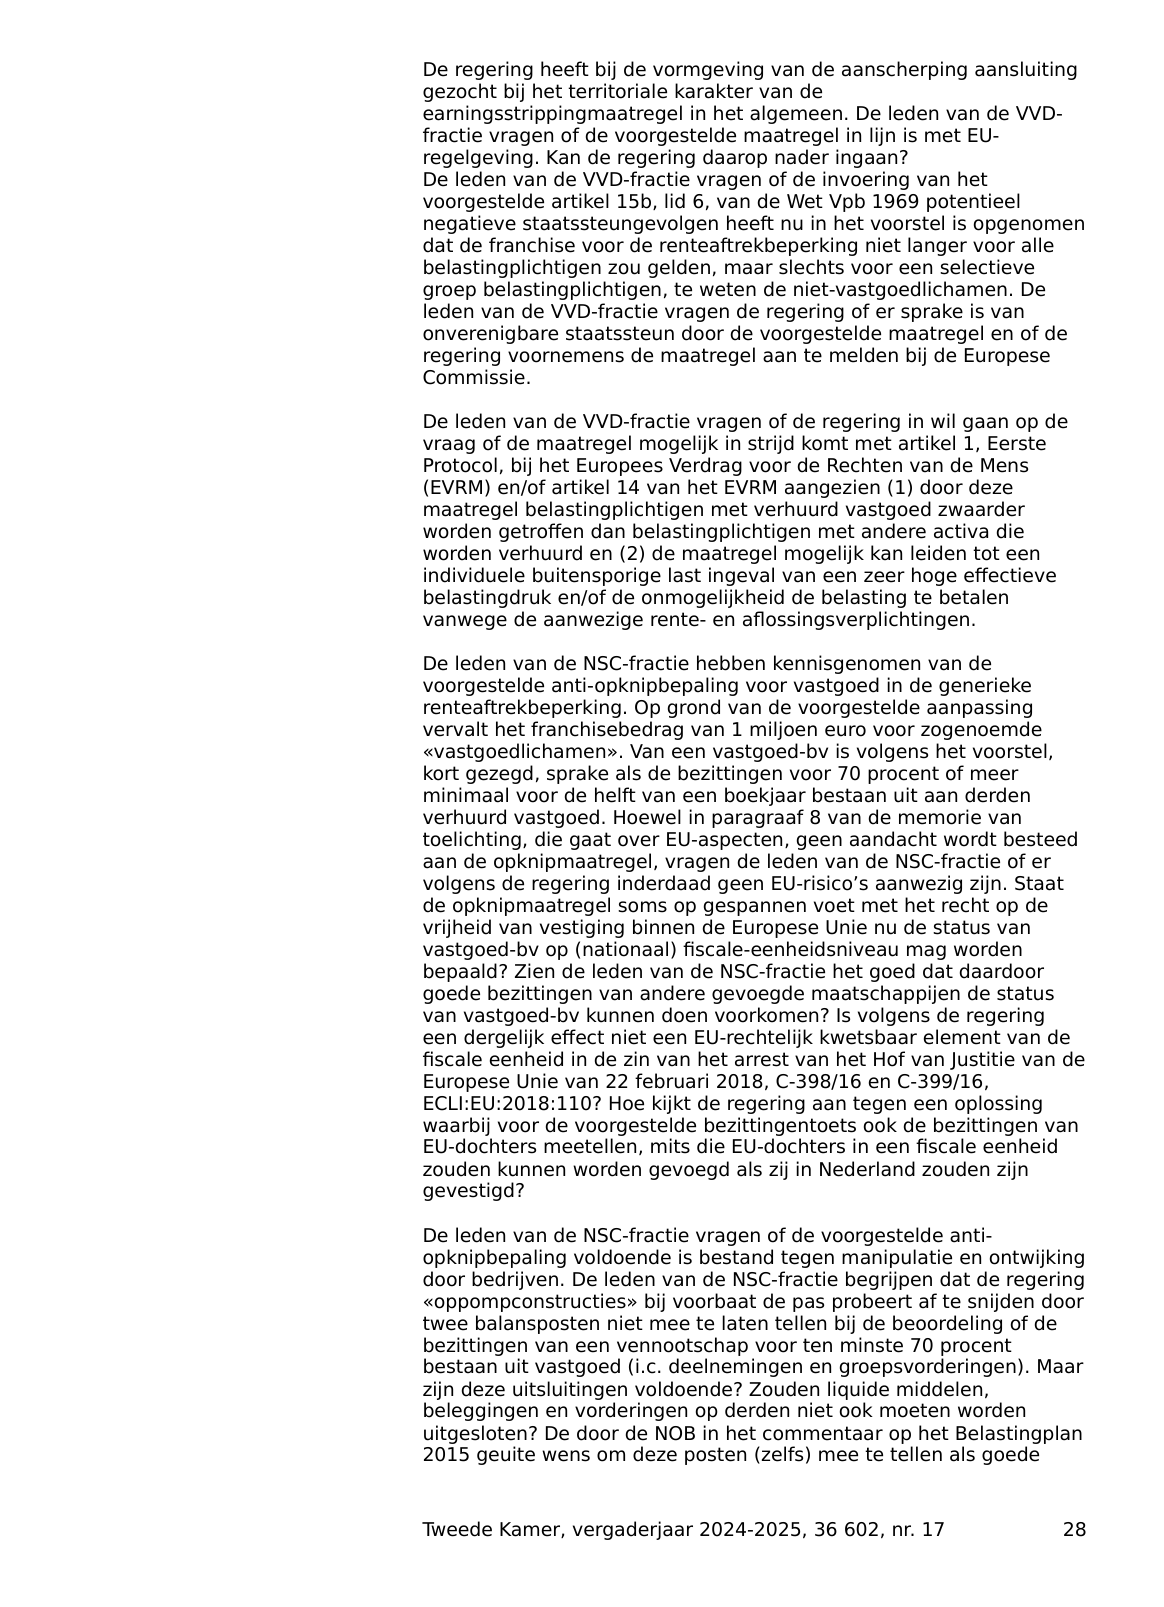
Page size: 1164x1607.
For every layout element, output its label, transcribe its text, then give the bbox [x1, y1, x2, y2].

text De leden van de VVD-fractie vragen of de invoering van het voorgestelde artikel 15b, lid 6, van de Wet Vpb 1969 potentieel negatieve staatssteungevolgen heeft nu in het voorstel is opgenomen dat de franchise voor de renteaftrekbeperking niet langer voor alle belastingplichtigen zou gelden, maar slechts voor een selectieve groep belastingplichtigen, te weten de niet-vastgoedlichamen. De leden van de VVD-fractie vragen de regering of er sprake is van onverenigbare staatssteun door de voorgestelde maatregel en of de regering voornemens de maatregel aan te melden bij de Europese Commissie. [422, 169, 1087, 389]
text De regering heeft bij de vormgeving van de aanscherping aansluiting gezocht bij het territoriale karakter van de earningsstrippingmaatregel in het algemeen. De leden van de VVD-fractie vragen of de voorgestelde maatregel in lijn is met EU-regelgeving. Kan de regering daarop nader ingaan? [422, 59, 1087, 169]
text De leden van de NSC-fractie hebben kennisgenomen van de voorgestelde anti-opknipbepaling voor vastgoed in de generieke renteaftrekbeperking. Op grond van de voorgestelde aanpassing vervalt het franchisebedrag van 1 miljoen euro voor zogenoemde «vastgoedlichamen». Van een vastgoed-bv is volgens het voorstel, kort gezegd, sprake als de bezittingen voor 70 procent of meer minimaal voor de helft van een boekjaar bestaan uit aan derden verhuurd vastgoed. Hoewel in paragraaf 8 van de memorie van toelichting, die gaat over EU-aspecten, geen aandacht wordt besteed aan de opknipmaatregel, vragen de leden van de NSC-fractie of er volgens de regering inderdaad geen EU-risico’s aanwezig zijn. Staat de opknipmaatregel soms op gespannen voet met het recht op de vrijheid van vestiging binnen de Europese Unie nu de status van vastgoed-bv op (nationaal) fiscale-eenheidsniveau mag worden bepaald? Zien de leden van de NSC-fractie het goed dat daardoor goede bezittingen van andere gevoegde maatschappijen de status van vastgoed-bv kunnen doen voorkomen? Is volgens de regering een dergelijk effect niet een EU-rechtelijk kwetsbaar element van de fiscale eenheid in de zin van het arrest van het Hof van Justitie van de Europese Unie van 22 februari 2018, C-398/16 en C-399/16, ECLI:EU:2018:110? Hoe kijkt de regering aan tegen een oplossing waarbij voor de voorgestelde bezittingentoets ook de bezittingen van EU-dochters meetellen, mits die EU-dochters in een fiscale eenheid zouden kunnen worden gevoegd als zij in Nederland zouden zijn gevestigd? [422, 653, 1087, 1202]
text De leden van de VVD-fractie vragen of de regering in wil gaan op de vraag of de maatregel mogelijk in strijd komt met artikel 1, Eerste Protocol, bij het Europees Verdrag voor de Rechten van de Mens (EVRM) en/of artikel 14 van het EVRM aangezien (1) door deze maatregel belastingplichtigen met verhuurd vastgoed zwaarder worden getroffen dan belastingplichtigen met andere activa die worden verhuurd en (2) de maatregel mogelijk kan leiden tot een individuele buitensporige last ingeval van een zeer hoge effectieve belastingdruk en/of de onmogelijkheid de belasting te betalen vanwege de aanwezige rente- en aflossingsverplichtingen. [422, 411, 1087, 631]
text De leden van de NSC-fractie vragen of de voorgestelde anti-opknipbepaling voldoende is bestand tegen manipulatie en ontwijking door bedrijven. De leden van de NSC-fractie begrijpen dat de regering «oppompconstructies» bij voorbaat de pas probeert af te snijden door twee balansposten niet mee te laten tellen bij de beoordeling of de bezittingen van een vennootschap voor ten minste 70 procent bestaan uit vastgoed (i.c. deelnemingen en groepsvorderingen). Maar zijn deze uitsluitingen voldoende? Zouden liquide middelen, beleggingen en vorderingen op derden niet ook moeten worden uitgesloten? De door de NOB in het commentaar op het Belastingplan 2015 geuite wens om deze posten (zelfs) mee te tellen als goede [422, 1224, 1087, 1466]
